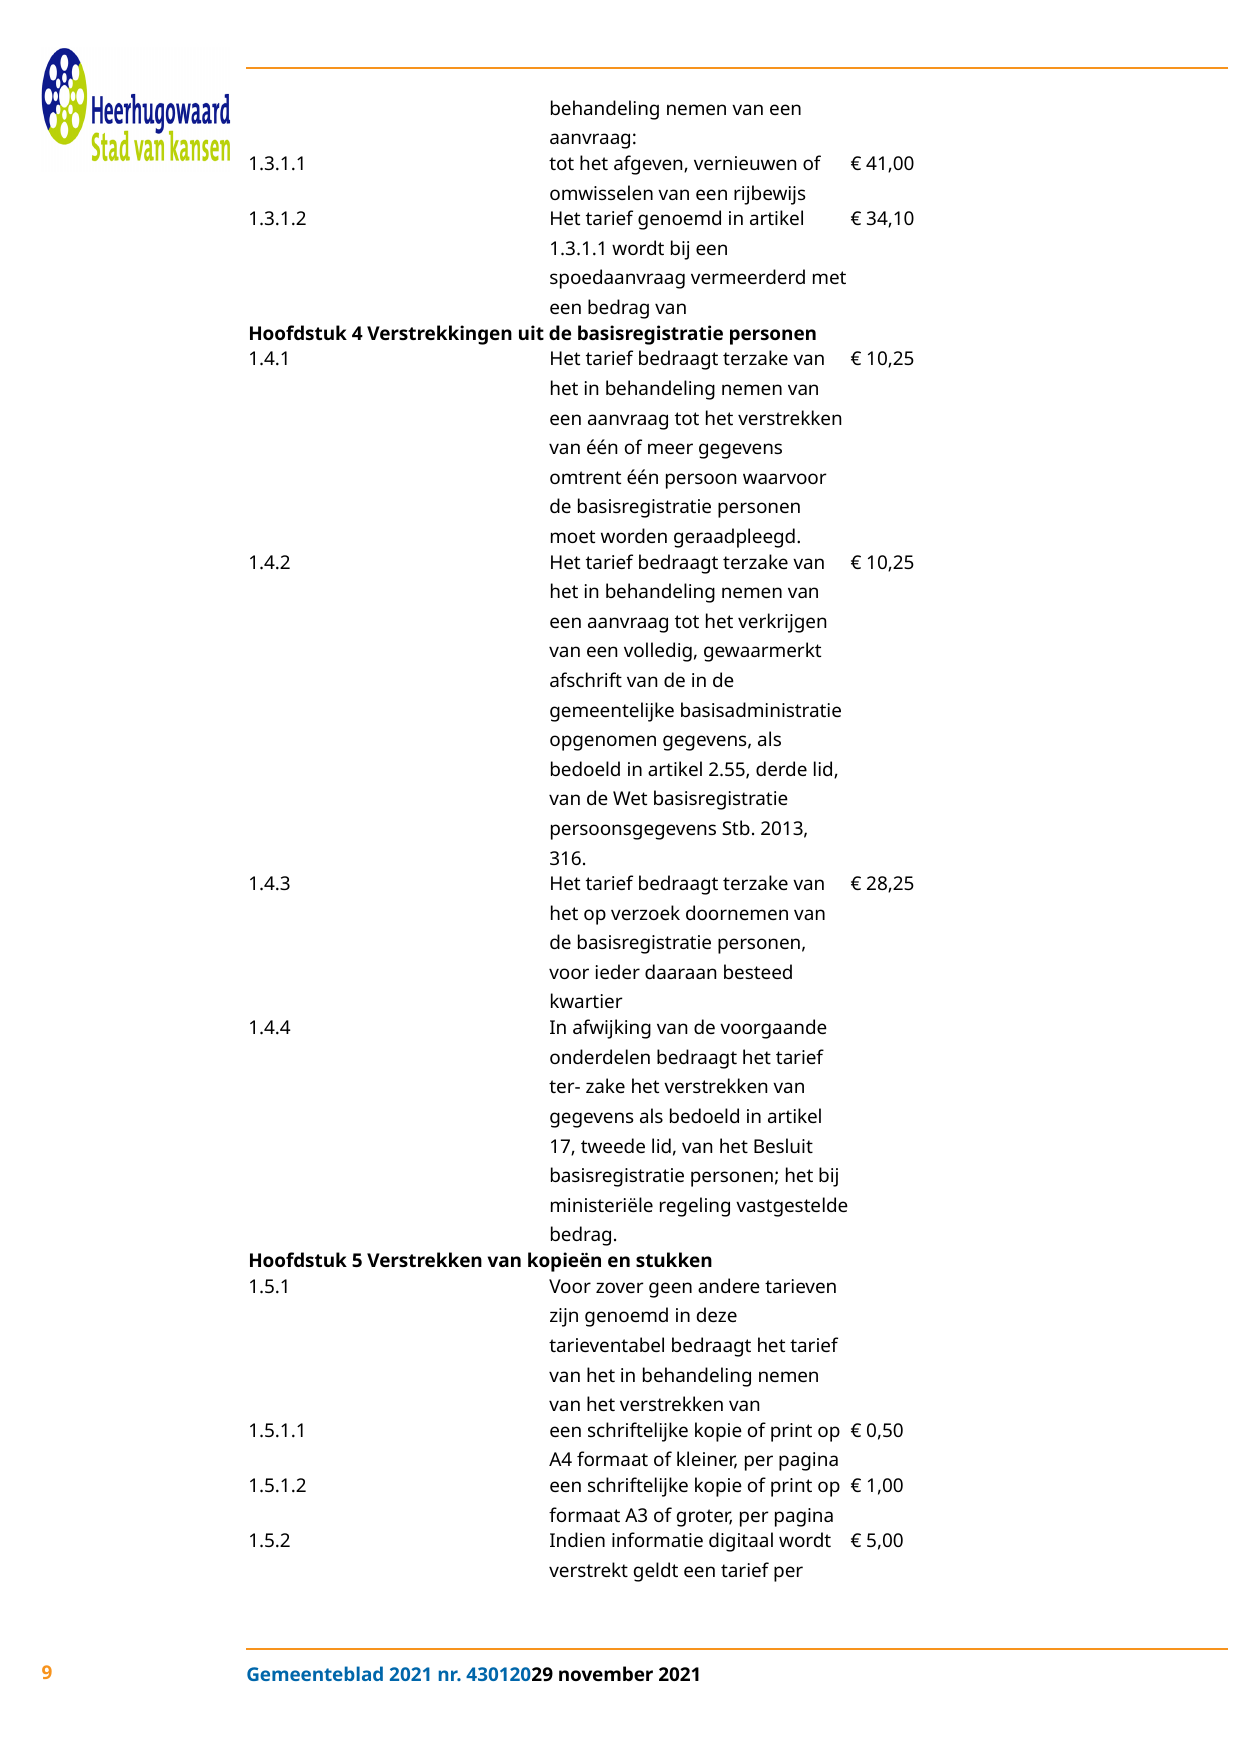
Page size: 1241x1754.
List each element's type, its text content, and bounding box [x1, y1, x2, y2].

table_cell € 10,25 [850, 549, 1152, 870]
table_cell Hoofdstuk 5 Verstrekken van kopieën en stukken [248, 1247, 850, 1273]
table_cell Hoofdstuk 4 Verstrekkingen uit de basisregistratie personen [248, 320, 850, 346]
table_cell € 28,25 [850, 870, 1152, 1014]
table_cell 1.3.1.1 [248, 150, 549, 205]
table_cell € 1,00 [850, 1473, 1152, 1528]
table_cell 1.5.2 [248, 1528, 549, 1583]
table_cell Het tarief bedraagt terzake van het in behandeling nemen van een aanvraag tot het verkrijgen van een volledig, gewaarmerkt afschrift van de in de gemeentelijke basisadministratie opgenomen gegevens, als bedoeld in artikel 2.55, derde lid, van de Wet basisregistratie persoonsgegevens Stb. 2013, 316. [549, 549, 850, 870]
table_cell € 0,50 [850, 1417, 1152, 1472]
table_cell [850, 1247, 1152, 1273]
table_cell 1.5.1.1 [248, 1417, 549, 1472]
table_cell € 34,10 [850, 205, 1152, 320]
table_cell Indien informatie digitaal wordt verstrekt geldt een tarief per [549, 1528, 850, 1583]
table_cell 1.4.2 [248, 549, 549, 870]
table_cell Het tarief bedraagt terzake van het in behandeling nemen van een aanvraag tot het verstrekken van één of meer gegevens omtrent één persoon waarvoor de basisregistratie personen moet worden geraadpleegd. [549, 346, 850, 549]
table_cell een schriftelijke kopie of print op A4 formaat of kleiner, per pagina [549, 1417, 850, 1472]
table_cell [248, 95, 549, 150]
table_cell [850, 95, 1152, 150]
table_cell Het tarief genoemd in artikel 1.3.1.1 wordt bij een spoedaanvraag vermeerderd met een bedrag van [549, 205, 850, 320]
table_cell [850, 320, 1152, 346]
table_cell behandeling nemen van een aanvraag: [549, 95, 850, 150]
table_cell [850, 1273, 1152, 1417]
table_cell 1.5.1.2 [248, 1473, 549, 1528]
table_cell € 5,00 [850, 1528, 1152, 1583]
table_cell 1.3.1.2 [248, 205, 549, 320]
table_cell In afwijking van de voorgaande onderdelen bedraagt het tarief ter- zake het verstrekken van gegevens als bedoeld in artikel 17, tweede lid, van het Besluit basisregistratie personen; het bij ministeriële regeling vastgestelde bedrag. [549, 1015, 850, 1247]
table_cell € 10,25 [850, 346, 1152, 549]
table_cell € 41,00 [850, 150, 1152, 205]
table_cell Het tarief bedraagt terzake van het op verzoek doornemen van de basisregistratie personen, voor ieder daaraan besteed kwartier [549, 870, 850, 1014]
table_cell tot het afgeven, vernieuwen of omwisselen van een rijbewijs [549, 150, 850, 205]
picture [41, 47, 231, 172]
table_cell een schriftelijke kopie of print op formaat A3 of groter, per pagina [549, 1473, 850, 1528]
table_cell [850, 1015, 1152, 1247]
table_cell 1.5.1 [248, 1273, 549, 1417]
table_cell Voor zover geen andere tarieven zijn genoemd in deze tarieventabel bedraagt het tarief van het in behandeling nemen van het verstrekken van [549, 1273, 850, 1417]
table_cell 1.4.4 [248, 1015, 549, 1247]
table_cell 1.4.3 [248, 870, 549, 1014]
table_cell 1.4.1 [248, 346, 549, 549]
